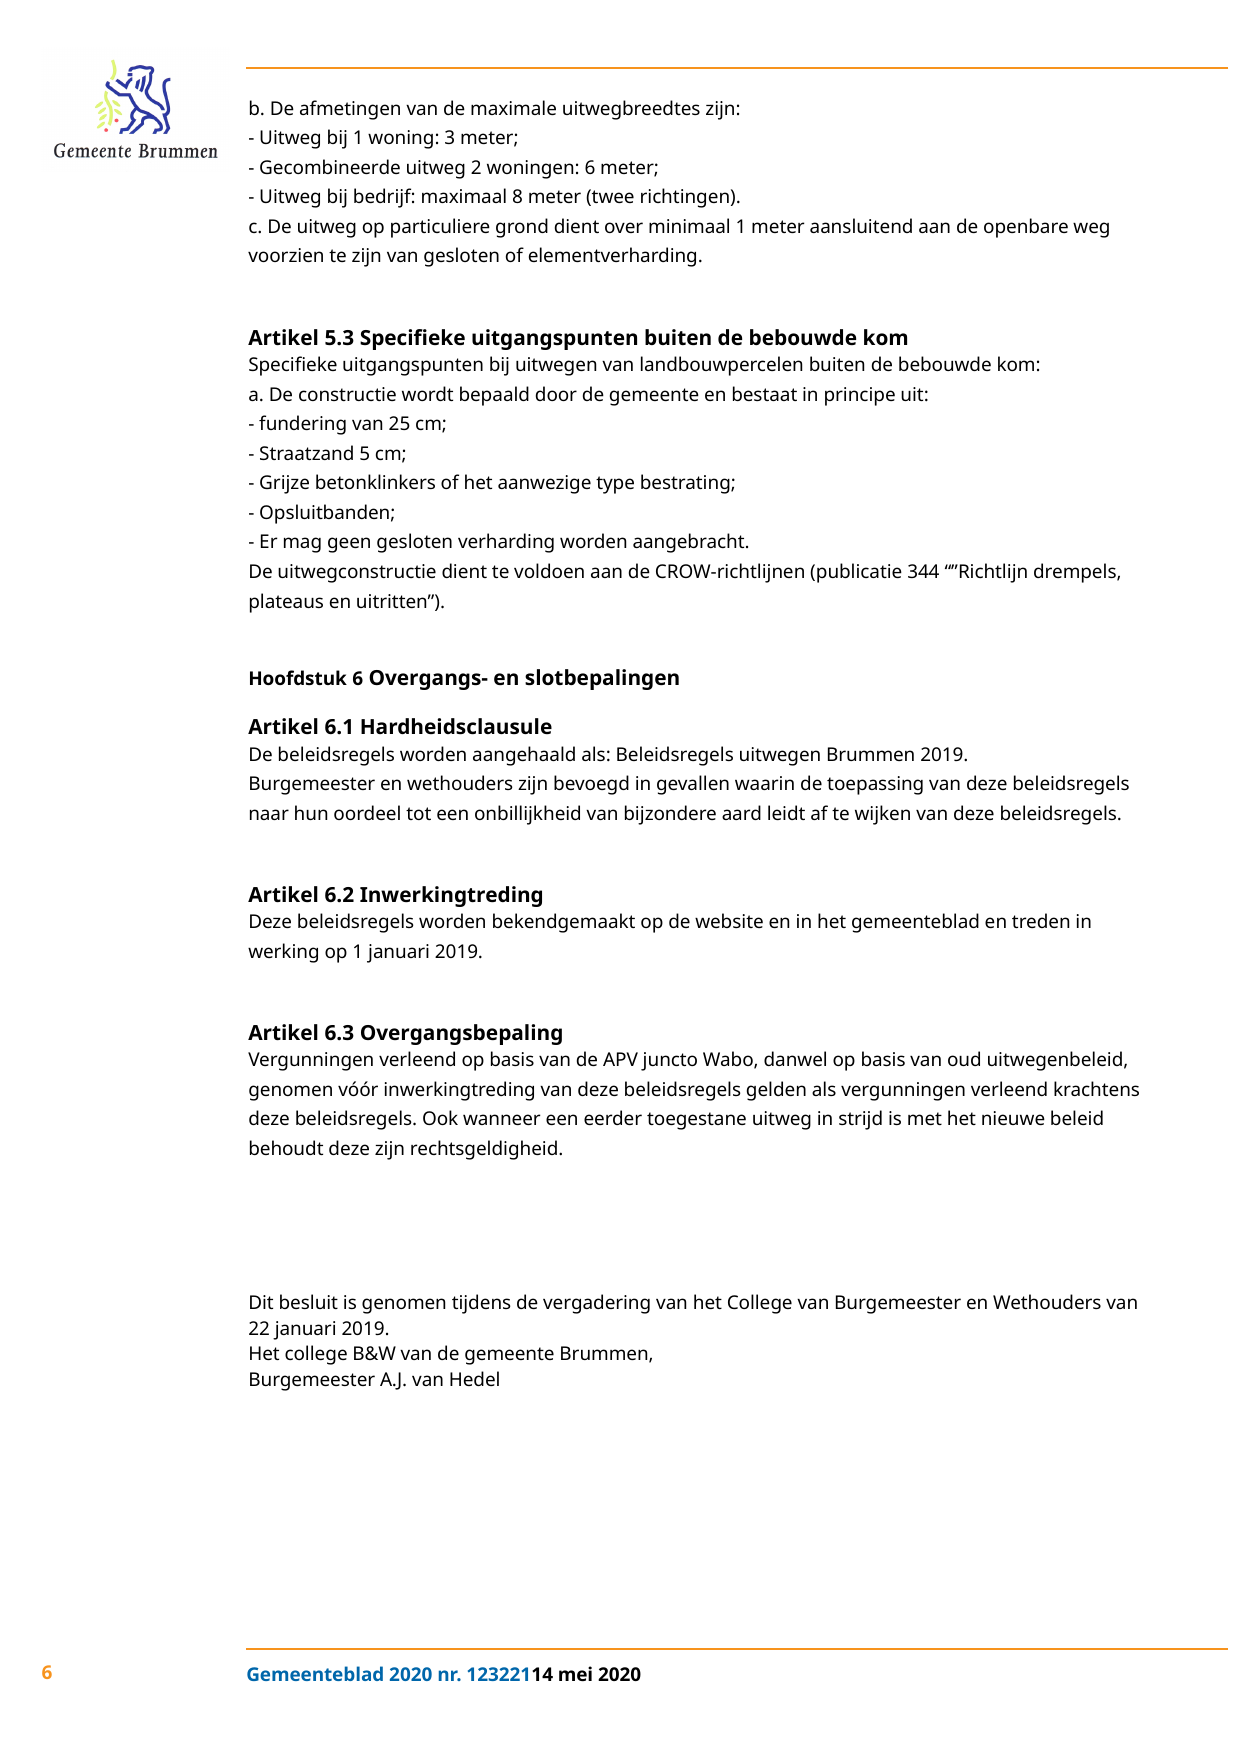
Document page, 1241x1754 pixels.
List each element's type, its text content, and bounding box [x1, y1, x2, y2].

picture [41, 47, 231, 172]
text Artikel 6.1 Hardheidsclausule [248, 712, 1152, 741]
text Artikel 6.3 Overgangsbepaling [248, 1018, 1152, 1046]
text - Uitweg bij bedrijf: maximaal 8 meter (twee richtingen). [248, 183, 1152, 209]
text De beleidsregels worden aangehaald als: Beleidsregels uitwegen Brummen 2019. [248, 741, 1152, 766]
text - fundering van 25 cm; [248, 410, 1152, 436]
text b. De afmetingen van de maximale uitwegbreedtes zijn: [248, 95, 1152, 121]
text Burgemeester A.J. van Hedel [248, 1366, 1152, 1392]
text - Uitweg bij 1 woning: 3 meter; [248, 124, 1152, 150]
text - Er mag geen gesloten verharding worden aangebracht. [248, 529, 1152, 554]
text Artikel 5.3 Specifieke uitgangspunten buiten de bebouwde kom [248, 323, 1152, 351]
text - Opsluitbanden; [248, 499, 1152, 525]
text Dit besluit is genomen tijdens de vergadering van het College van Burgemeester en Wethouders van 22 januari 2019. [248, 1289, 1152, 1341]
text Deze beleidsregels worden bekendgemaakt op de website en in het gemeenteblad en treden in werking op 1 januari 2019. [248, 908, 1152, 964]
text - Gecombineerde uitweg 2 woningen: 6 meter; [248, 154, 1152, 180]
text Het college B&W van de gemeente Brummen, [248, 1341, 1152, 1366]
text - Grijze betonklinkers of het aanwezige type bestrating; [248, 469, 1152, 495]
text Artikel 6.2 Inwerkingtreding [248, 880, 1152, 908]
text De uitwegconstructie dient te voldoen aan de CROW-richtlijnen (publicatie 344 “”Richtlijn drempels, plateaus en uitritten”). [248, 558, 1152, 613]
text c. De uitweg op particuliere grond dient over minimaal 1 meter aansluitend aan de openbare weg voorzien te zijn van gesloten of elementverharding. [248, 213, 1152, 268]
text Specifieke uitgangspunten bij uitwegen van landbouwpercelen buiten de bebouwde kom: [248, 351, 1152, 377]
text Burgemeester en wethouders zijn bevoegd in gevallen waarin de toepassing van deze beleidsregels naar hun oordeel tot een onbillijkheid van bijzondere aard leidt af te wijken van deze beleidsregels. [248, 770, 1152, 826]
text a. De constructie wordt bepaald door de gemeente en bestaat in principe uit: [248, 381, 1152, 406]
text Hoofdstuk 6 Overgangs- en slotbepalingen [248, 663, 1152, 691]
text - Straatzand 5 cm; [248, 440, 1152, 466]
text Vergunningen verleend op basis van de APV juncto Wabo, danwel op basis van oud uitwegenbeleid, genomen vóór inwerkingtreding van deze beleidsregels gelden als vergunningen verleend krachtens deze beleidsregels. Ook wanneer een eerder toegestane uitweg in strijd is met het nieuwe beleid behoudt deze zijn rechtsgeldigheid. [248, 1046, 1152, 1161]
